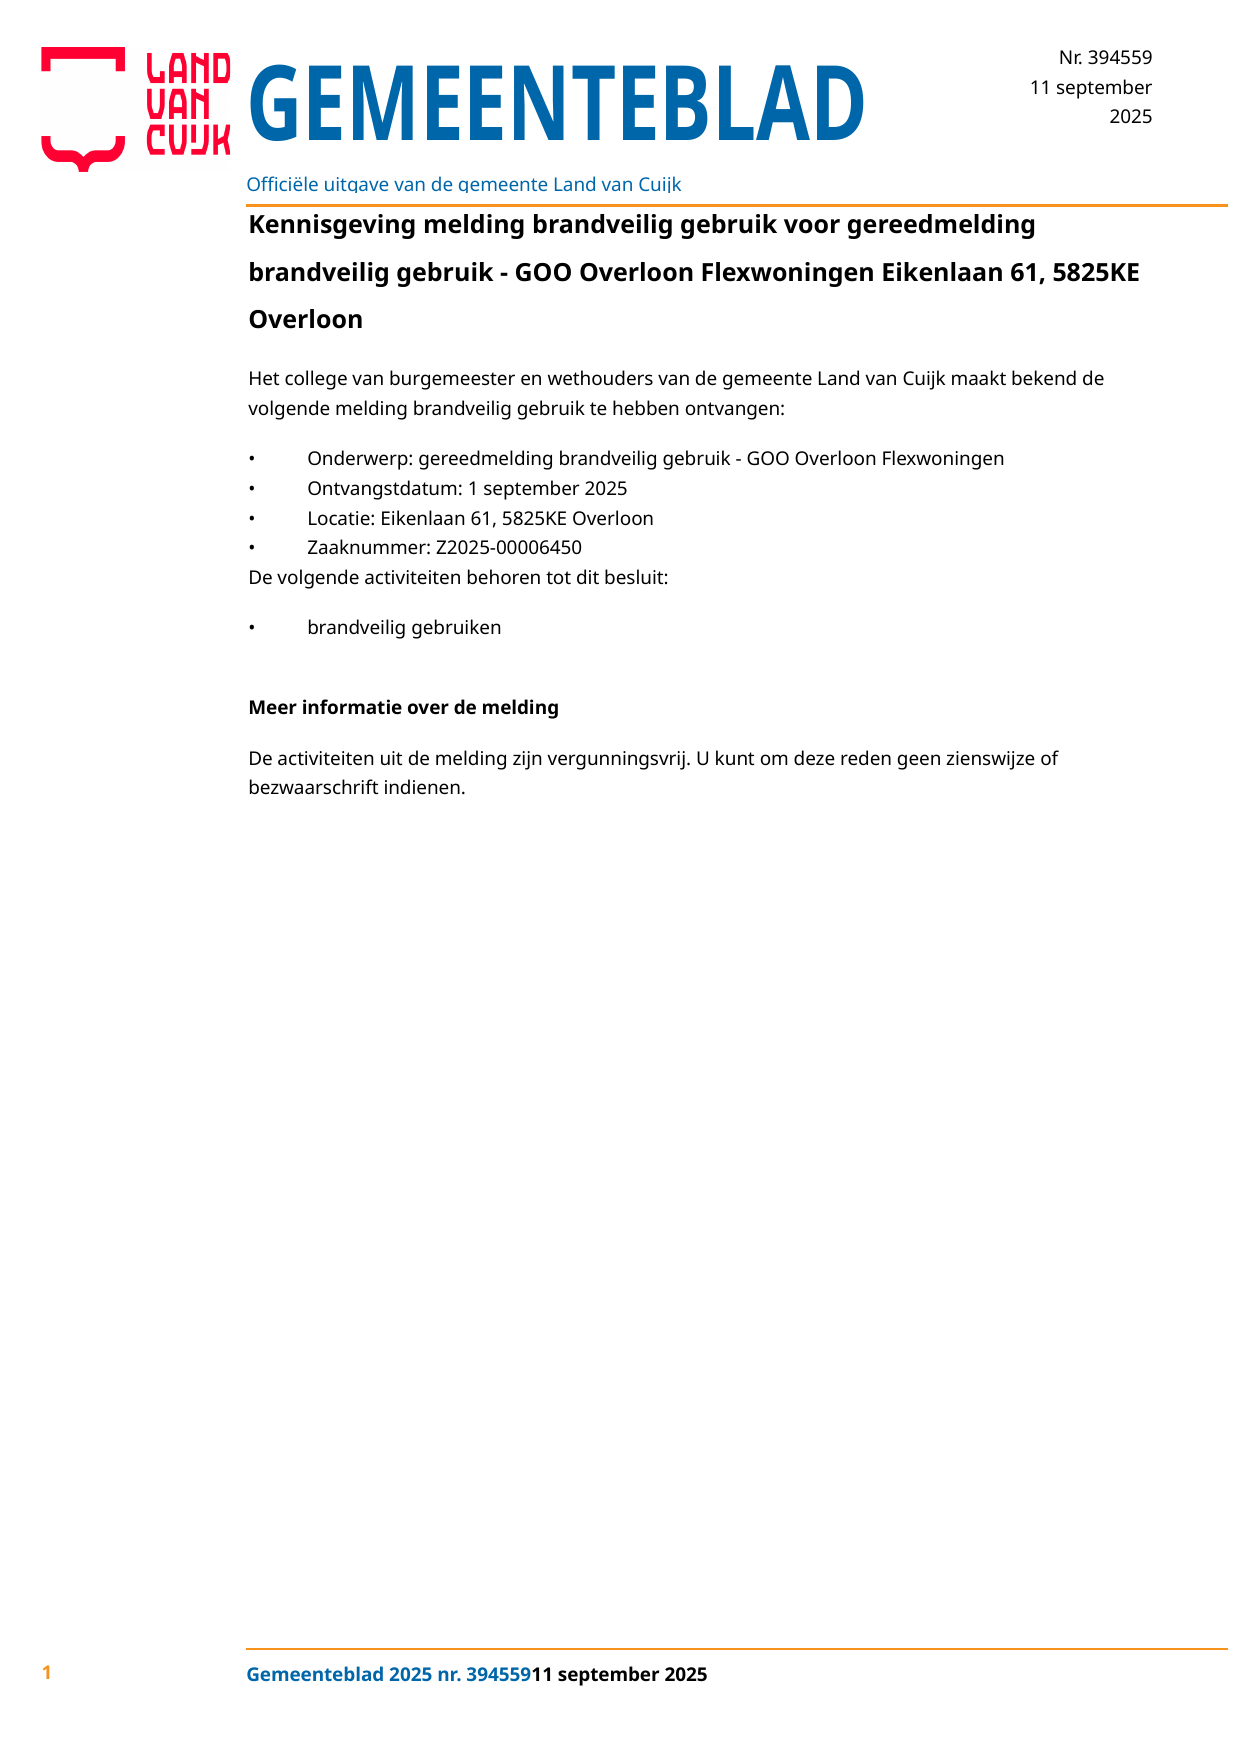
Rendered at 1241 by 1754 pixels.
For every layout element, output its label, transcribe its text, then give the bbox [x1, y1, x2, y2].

text De activiteiten uit de melding zijn vergunningsvrij. U kunt om deze reden geen zienswijze of bezwaarschrift indienen. [248, 745, 1152, 800]
list brandveilig gebruiken [248, 614, 1152, 640]
text De volgende activiteiten behoren tot dit besluit: [248, 564, 1152, 589]
list Ontvangstdatum: 1 september 2025 [248, 475, 1152, 501]
text Kennisgeving melding brandveilig gebruik voor gereedmelding brandveilig gebruik - GOO Overloon Flexwoningen Eikenlaan 61, 5825KE Overloon [248, 207, 1152, 336]
text Meer informatie over de melding [248, 694, 1152, 720]
text Het college van burgemeester en wethouders van de gemeente Land van Cuijk maakt bekend de volgende melding brandveilig gebruik te hebben ontvangen: [248, 366, 1152, 421]
list Zaaknummer: Z2025-00006450 [248, 534, 1152, 560]
picture [41, 47, 231, 172]
list Onderwerp: gereedmelding brandveilig gebruik - GOO Overloon Flexwoningen [248, 446, 1152, 471]
list Locatie: Eikenlaan 61, 5825KE Overloon [248, 505, 1152, 530]
